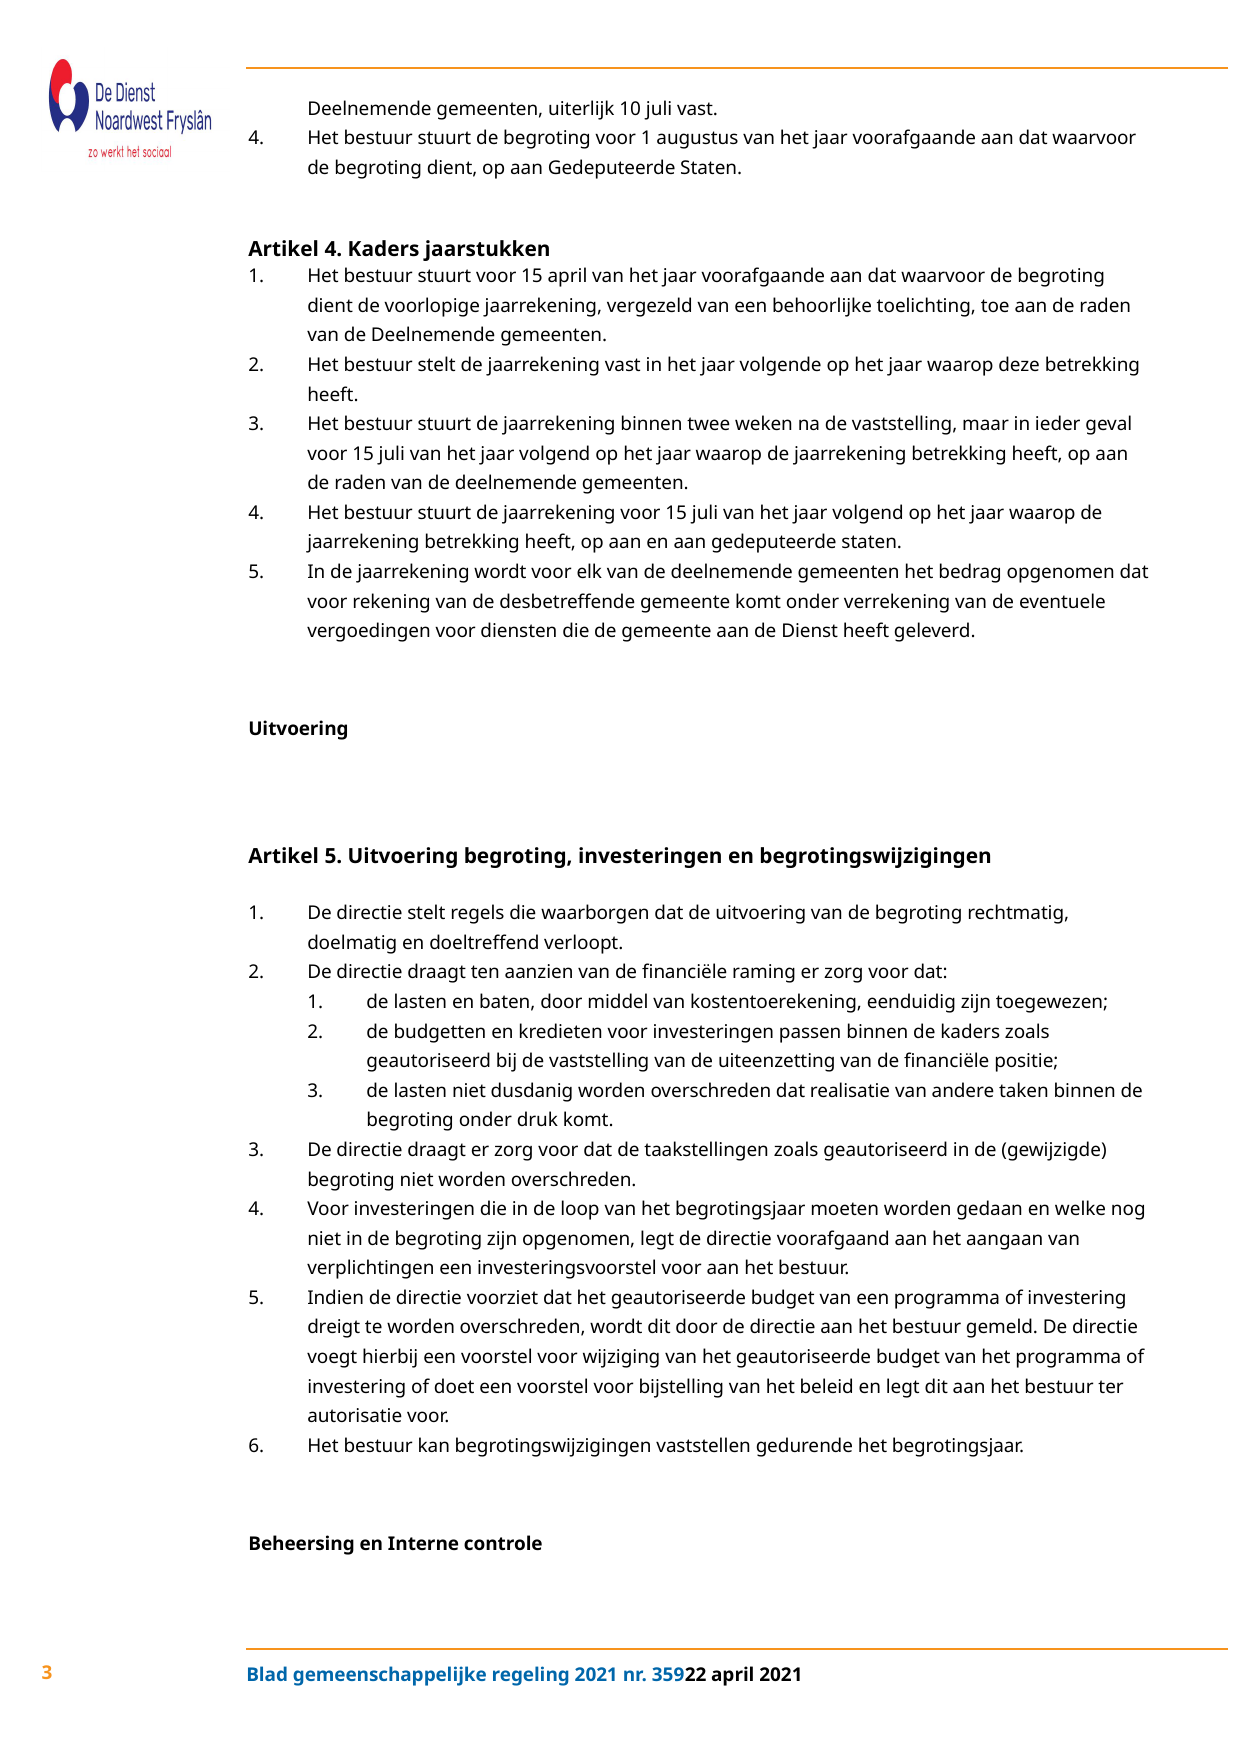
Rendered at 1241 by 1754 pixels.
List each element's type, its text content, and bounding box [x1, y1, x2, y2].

list De directie stelt regels die waarborgen dat de uitvoering van de begroting rechtmatig, doelmatig en doeltreffend verloopt. [248, 899, 1152, 955]
list Het bestuur stuurt voor 15 april van het jaar voorafgaande aan dat waarvoor de begroting dient de voorlopige jaarrekening, vergezeld van een behoorlijke toelichting, toe aan de raden van de Deelnemende gemeenten. [248, 262, 1152, 347]
list Het bestuur kan begrotingswijzigingen vaststellen gedurende het begrotingsjaar. [248, 1432, 1152, 1458]
list Het bestuur stuurt de jaarrekening binnen twee weken na de vaststelling, maar in ieder geval voor 15 juli van het jaar volgend op het jaar waarop de jaarrekening betrekking heeft, op aan de raden van de deelnemende gemeenten. [248, 410, 1152, 495]
list Deelnemende gemeenten, uiterlijk 10 juli vast. [248, 95, 1152, 121]
text Artikel 4. Kaders jaarstukken [248, 234, 1152, 262]
text Beheersing en Interne controle [248, 1528, 1152, 1557]
list de lasten niet dusdanig worden overschreden dat realisatie van andere taken binnen de begroting onder druk komt. [307, 1077, 1152, 1132]
list De directie draagt er zorg voor dat de taakstellingen zoals geautoriseerd in de (gewijzigde) begroting niet worden overschreden. [248, 1136, 1152, 1192]
list de lasten en baten, door middel van kostentoerekening, eenduidig zijn toegewezen; [307, 988, 1152, 1014]
list Het bestuur stuurt de jaarrekening voor 15 juli van het jaar volgend op het jaar waarop de jaarrekening betrekking heeft, op aan en aan gedeputeerde staten. [248, 499, 1152, 554]
text Artikel 5. Uitvoering begroting, investeringen en begrotingswijzigingen [248, 842, 1152, 870]
list Indien de directie voorziet dat het geautoriseerde budget van een programma of investering dreigt te worden overschreden, wordt dit door de directie aan het bestuur gemeld. De directie voegt hierbij een voorstel voor wijziging van het geautoriseerde budget van het programma of investering of doet een voorstel voor bijstelling van het beleid en legt dit aan het bestuur ter autorisatie voor. [248, 1284, 1152, 1428]
list Het bestuur stelt de jaarrekening vast in het jaar volgende op het jaar waarop deze betrekking heeft. [248, 351, 1152, 406]
list De directie draagt ten aanzien van de financiële raming er zorg voor dat: [248, 959, 1152, 984]
text Uitvoering [248, 713, 1152, 742]
picture [41, 47, 231, 172]
list In de jaarrekening wordt voor elk van de deelnemende gemeenten het bedrag opgenomen dat voor rekening van de desbetreffende gemeente komt onder verrekening van de eventuele vergoedingen voor diensten die de gemeente aan de Dienst heeft geleverd. [248, 558, 1152, 643]
list Voor investeringen die in de loop van het begrotingsjaar moeten worden gedaan en welke nog niet in de begroting zijn opgenomen, legt de directie voorafgaand aan het aangaan van verplichtingen een investeringsvoorstel voor aan het bestuur. [248, 1195, 1152, 1280]
list Het bestuur stuurt de begroting voor 1 augustus van het jaar voorafgaande aan dat waarvoor de begroting dient, op aan Gedeputeerde Staten. [248, 124, 1152, 180]
list de budgetten en kredieten voor investeringen passen binnen de kaders zoals geautoriseerd bij de vaststelling van de uiteenzetting van de financiële positie; [307, 1018, 1152, 1073]
